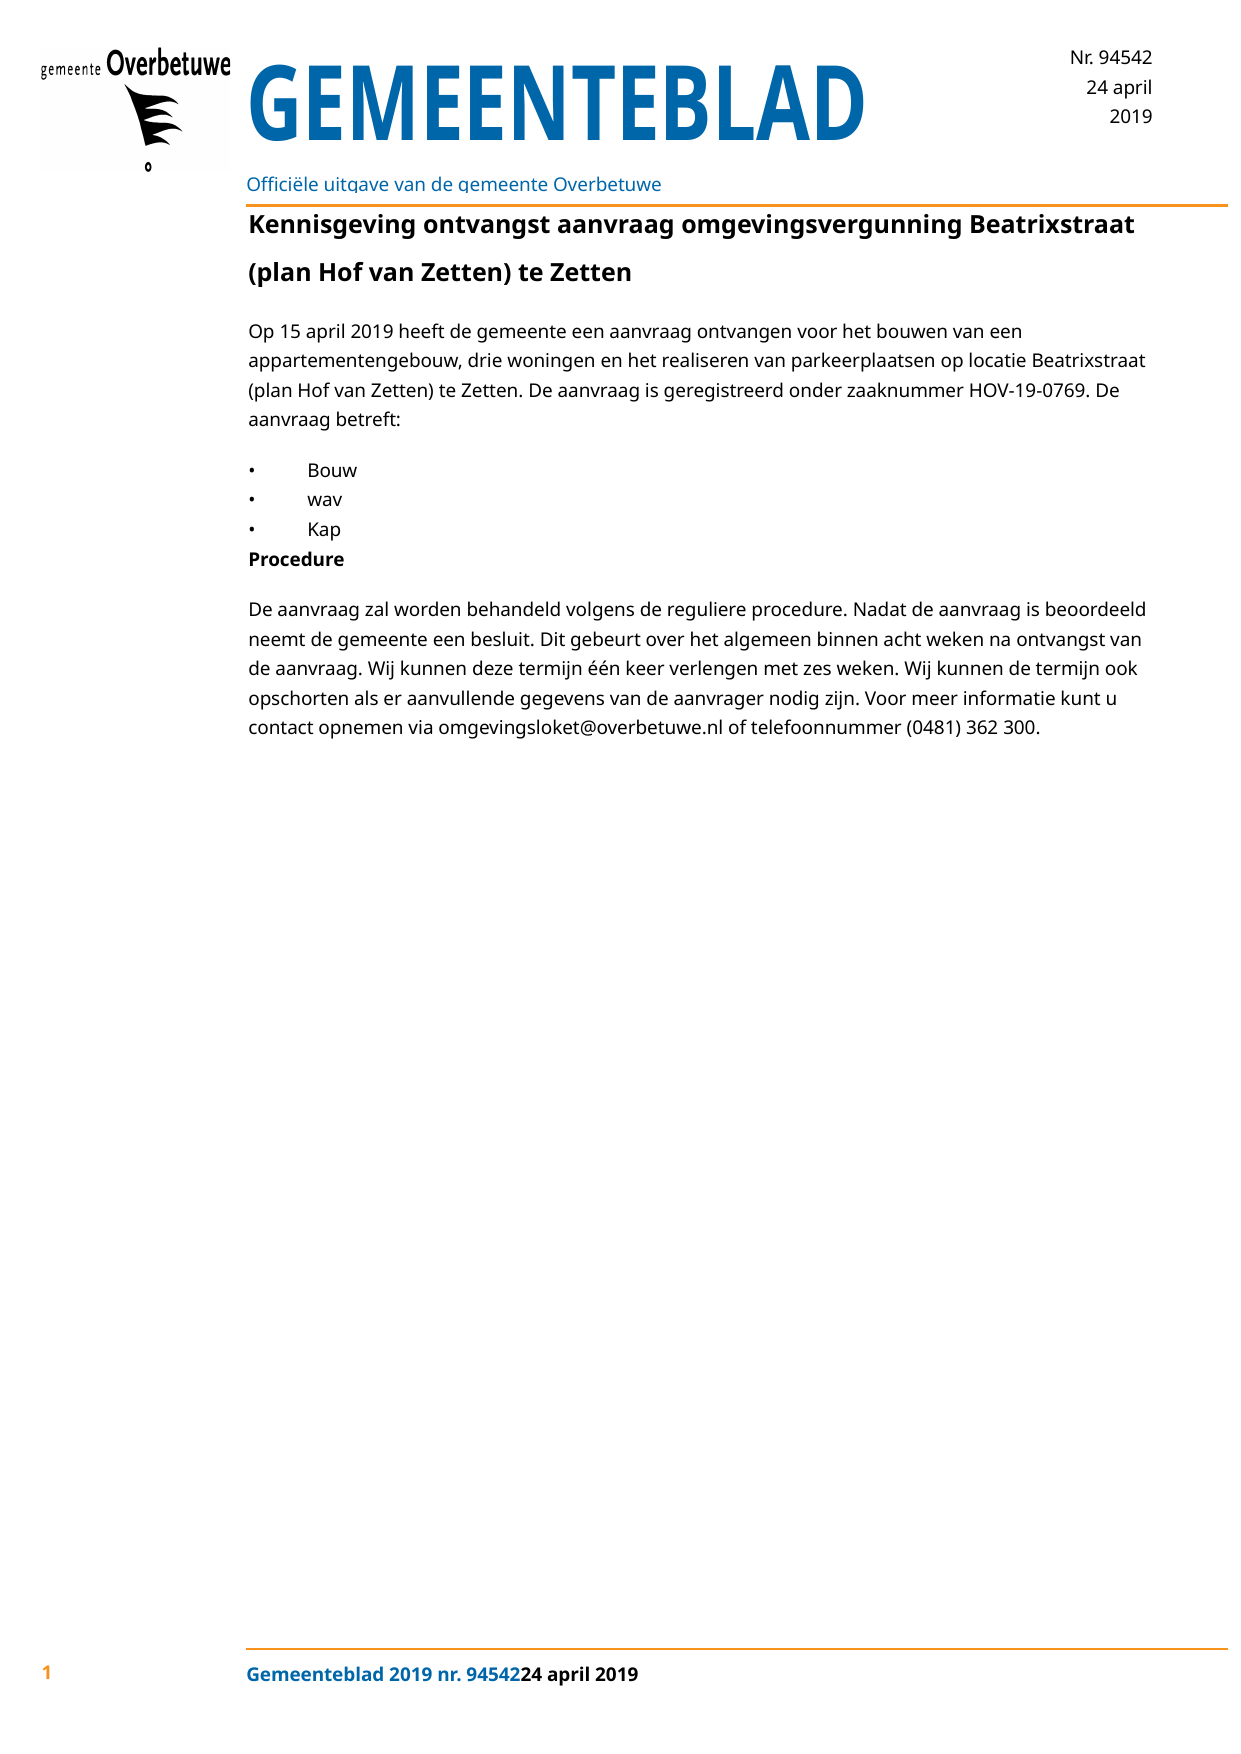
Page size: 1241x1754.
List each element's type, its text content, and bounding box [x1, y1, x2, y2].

list Bouw [248, 457, 1152, 483]
text De aanvraag zal worden behandeld volgens de reguliere procedure. Nadat de aanvraag is beoordeeld neemt de gemeente een besluit. Dit gebeurt over het algemeen binnen acht weken na ontvangst van de aanvraag. Wij kunnen deze termijn één keer verlengen met zes weken. Wij kunnen de termijn ook opschorten als er aanvullende gegevens van de aanvrager nodig zijn. Voor meer informatie kunt u contact opnemen via omgevingsloket@overbetuwe.nl of telefoonnummer (0481) 362 300. [248, 596, 1152, 740]
text Op 15 april 2019 heeft de gemeente een aanvraag ontvangen voor het bouwen van een appartementengebouw, drie woningen en het realiseren van parkeerplaatsen op locatie Beatrixstraat (plan Hof van Zetten) te Zetten. De aanvraag is geregistreerd onder zaaknummer HOV-19-0769. De aanvraag betreft: [248, 318, 1152, 432]
text Procedure [248, 546, 1152, 572]
list wav [248, 487, 1152, 512]
picture [41, 47, 231, 172]
text Kennisgeving ontvangst aanvraag omgevingsvergunning Beatrixstraat (plan Hof van Zetten) te Zetten [248, 207, 1152, 288]
list Kap [248, 516, 1152, 542]
